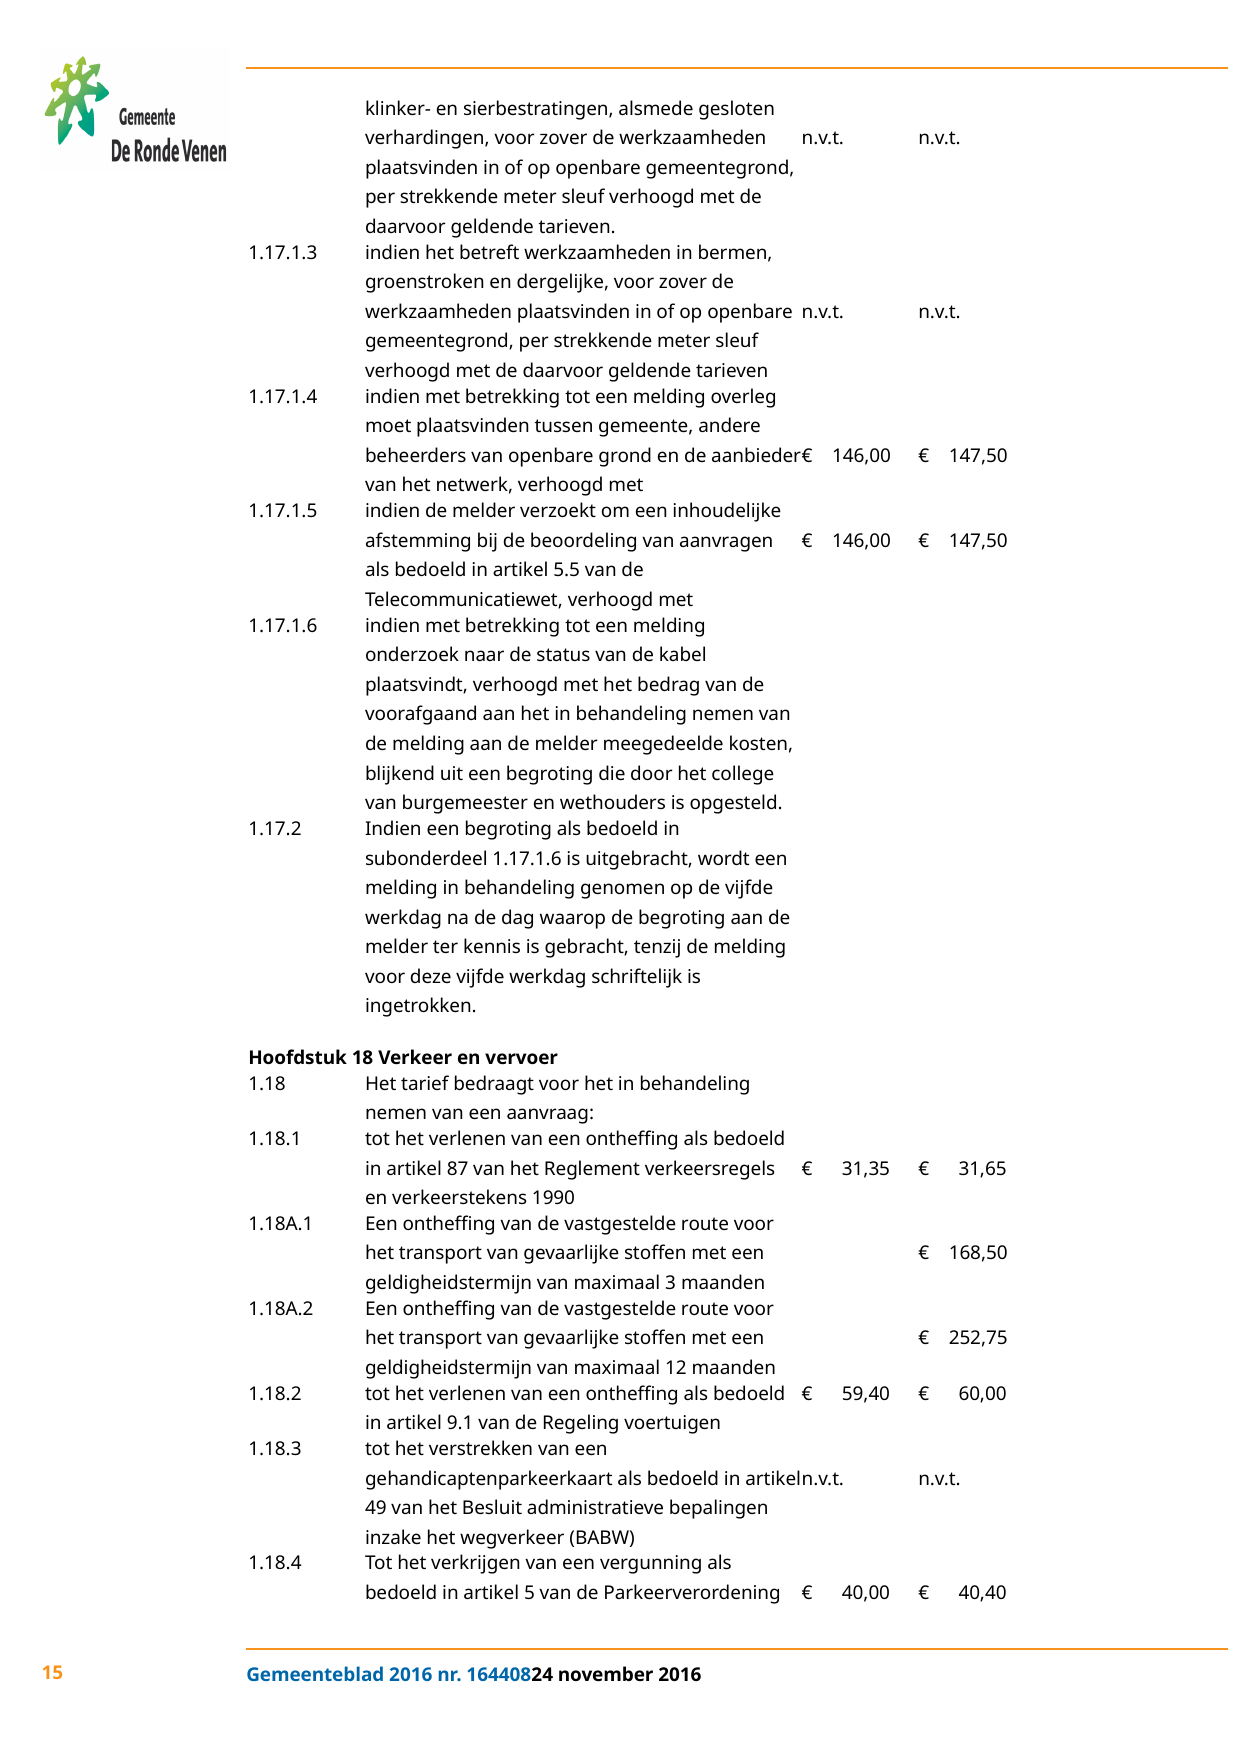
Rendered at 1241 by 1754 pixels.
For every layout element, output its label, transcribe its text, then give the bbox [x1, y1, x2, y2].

table_cell [248, 95, 365, 239]
table_cell [801, 1018, 918, 1044]
table_cell indien het betreft werkzaamheden in bermen, groenstroken en dergelijke, voor zover de werkzaamheden plaatsvinden in of op openbare gemeentegrond, per strekkende meter sleuf verhoogd met de daarvoor geldende tarieven [365, 239, 801, 383]
table_cell € 146,00 [801, 383, 918, 497]
table_cell 1.18A.2 [248, 1295, 365, 1380]
table_cell [918, 1044, 1152, 1070]
table_cell Het tarief bedraagt voor het in behandeling nemen van een aanvraag: [365, 1070, 801, 1125]
table_cell [801, 1210, 918, 1295]
table_cell 1.17.1.3 [248, 239, 365, 383]
table_cell € 147,50 [918, 498, 1152, 612]
table_cell tot het verlenen van een ontheffing als bedoeld in artikel 87 van het Reglement verkeersregels en verkeerstekens 1990 [365, 1125, 801, 1210]
table_cell € 59,40 [801, 1380, 918, 1435]
table_cell € 146,00 [801, 498, 918, 612]
table_cell 1.18 [248, 1070, 365, 1125]
table_cell € 60,00 [918, 1380, 1152, 1435]
table_cell € 31,65 [918, 1125, 1152, 1210]
table_cell 1.17.1.5 [248, 498, 365, 612]
table_cell [801, 612, 918, 815]
table_cell 1.17.2 [248, 815, 365, 1018]
table_cell 1.18A.1 [248, 1210, 365, 1295]
table_cell Hoofdstuk 18 Verkeer en vervoer [248, 1044, 801, 1070]
table_cell [801, 1070, 918, 1125]
table_cell 1.18.1 [248, 1125, 365, 1210]
table_cell 1.18.3 [248, 1435, 365, 1549]
table_cell € 147,50 [918, 383, 1152, 497]
table_cell indien met betrekking tot een melding overleg moet plaatsvinden tussen gemeente, andere beheerders van openbare grond en de aanbieder van het netwerk, verhoogd met [365, 383, 801, 497]
table_cell € 40,40 [918, 1550, 1152, 1605]
table_cell n.v.t. [801, 1435, 918, 1549]
table_cell klinker- en sierbestratingen, alsmede gesloten verhardingen, voor zover de werkzaamheden plaatsvinden in of op openbare gemeentegrond, per strekkende meter sleuf verhoogd met de daarvoor geldende tarieven. [365, 95, 801, 239]
table_cell 1.18.2 [248, 1380, 365, 1435]
table_cell [248, 1018, 365, 1044]
table_cell [918, 1018, 1152, 1044]
table_cell [801, 1044, 918, 1070]
table_cell Een ontheffing van de vastgestelde route voor het transport van gevaarlijke stoffen met een geldigheidstermijn van maximaal 12 maanden [365, 1295, 801, 1380]
table_cell € 252,75 [918, 1295, 1152, 1380]
table_cell Een ontheffing van de vastgestelde route voor het transport van gevaarlijke stoffen met een geldigheidstermijn van maximaal 3 maanden [365, 1210, 801, 1295]
table_cell indien met betrekking tot een melding onderzoek naar de status van de kabel plaatsvindt, verhoogd met het bedrag van de voorafgaand aan het in behandeling nemen van de melding aan de melder meegedeelde kosten, blijkend uit een begroting die door het college van burgemeester en wethouders is opgesteld. [365, 612, 801, 815]
table_cell [365, 1018, 801, 1044]
table_cell € 168,50 [918, 1210, 1152, 1295]
table_cell Indien een begroting als bedoeld in subonderdeel 1.17.1.6 is uitgebracht, wordt een melding in behandeling genomen op de vijfde werkdag na de dag waarop de begroting aan de melder ter kennis is gebracht, tenzij de melding voor deze vijfde werkdag schriftelijk is ingetrokken. [365, 815, 801, 1018]
table_cell € 40,00 [801, 1550, 918, 1605]
table_cell 1.18.4 [248, 1550, 365, 1605]
picture [41, 47, 231, 172]
table_cell [918, 815, 1152, 1018]
table_cell [918, 1070, 1152, 1125]
table_cell € 31,35 [801, 1125, 918, 1210]
table_cell n.v.t. [918, 1435, 1152, 1549]
table_cell n.v.t. [918, 239, 1152, 383]
table_cell [918, 612, 1152, 815]
table_cell n.v.t. [801, 239, 918, 383]
table_cell n.v.t. [918, 95, 1152, 239]
table_cell 1.17.1.4 [248, 383, 365, 497]
table_cell tot het verlenen van een ontheffing als bedoeld in artikel 9.1 van de Regeling voertuigen [365, 1380, 801, 1435]
table_cell Tot het verkrijgen van een vergunning als bedoeld in artikel 5 van de Parkeerverordening [365, 1550, 801, 1605]
table_cell indien de melder verzoekt om een inhoudelijke afstemming bij de beoordeling van aanvragen als bedoeld in artikel 5.5 van de Telecommunicatiewet, verhoogd met [365, 498, 801, 612]
table_cell tot het verstrekken van een gehandicaptenparkeerkaart als bedoeld in artikel 49 van het Besluit administratieve bepalingen inzake het wegverkeer (BABW) [365, 1435, 801, 1549]
table_cell [801, 1295, 918, 1380]
table_cell 1.17.1.6 [248, 612, 365, 815]
table_cell [801, 815, 918, 1018]
table_cell n.v.t. [801, 95, 918, 239]
